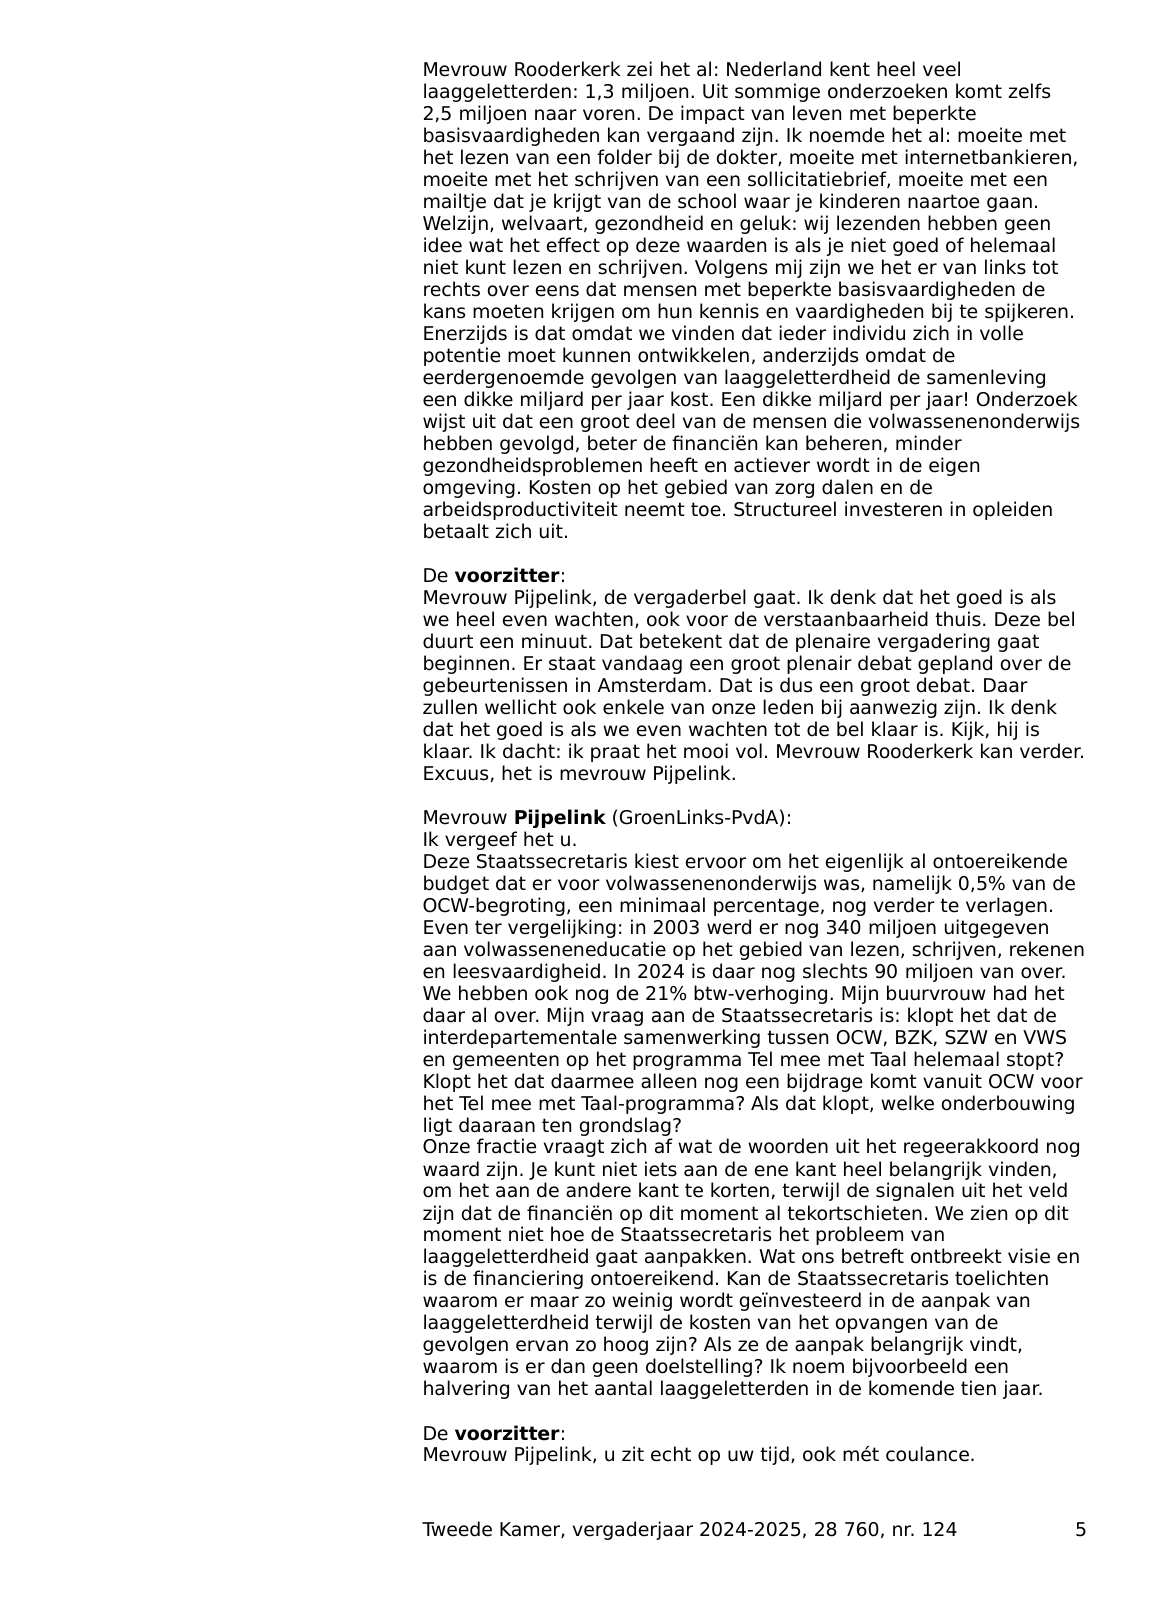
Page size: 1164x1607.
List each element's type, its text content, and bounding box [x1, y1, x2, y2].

text Ik vergeef het u. [422, 829, 1087, 851]
text De voorzitter: [422, 565, 1087, 587]
text Mevrouw Rooderkerk zei het al: Nederland kent heel veel laaggeletterden: 1,3 miljoen. Uit sommige onderzoeken komt zelfs 2,5 miljoen naar voren. De impact van leven met beperkte basisvaardigheden kan vergaand zijn. Ik noemde het al: moeite met het lezen van een folder bij de dokter, moeite met internetbankieren, moeite met het schrijven van een sollicitatiebrief, moeite met een mailtje dat je krijgt van de school waar je kinderen naartoe gaan. Welzijn, welvaart, gezondheid en geluk: wij lezenden hebben geen idee wat het effect op deze waarden is als je niet goed of helemaal niet kunt lezen en schrijven. Volgens mij zijn we het er van links tot rechts over eens dat mensen met beperkte basisvaardigheden de kans moeten krijgen om hun kennis en vaardigheden bij te spijkeren. Enerzijds is dat omdat we vinden dat ieder individu zich in volle potentie moet kunnen ontwikkelen, anderzijds omdat de eerdergenoemde gevolgen van laaggeletterdheid de samenleving een dikke miljard per jaar kost. Een dikke miljard per jaar! Onderzoek wijst uit dat een groot deel van de mensen die volwassenenonderwijs hebben gevolgd, beter de financiën kan beheren, minder gezondheidsproblemen heeft en actiever wordt in de eigen omgeving. Kosten op het gebied van zorg dalen en de arbeidsproductiviteit neemt toe. Structureel investeren in opleiden betaalt zich uit. [422, 59, 1087, 543]
text Deze Staatssecretaris kiest ervoor om het eigenlijk al ontoereikende budget dat er voor volwassenenonderwijs was, namelijk 0,5% van de OCW-begroting, een minimaal percentage, nog verder te verlagen. Even ter vergelijking: in 2003 werd er nog 340 miljoen uitgegeven aan volwasseneneducatie op het gebied van lezen, schrijven, rekenen en leesvaardigheid. In 2024 is daar nog slechts 90 miljoen van over. [422, 851, 1087, 983]
text We hebben ook nog de 21% btw-verhoging. Mijn buurvrouw had het daar al over. Mijn vraag aan de Staatssecretaris is: klopt het dat de interdepartementale samenwerking tussen OCW, BZK, SZW en VWS en gemeenten op het programma Tel mee met Taal helemaal stopt? Klopt het dat daarmee alleen nog een bijdrage komt vanuit OCW voor het Tel mee met Taal-programma? Als dat klopt, welke onderbouwing ligt daaraan ten grondslag? [422, 983, 1087, 1136]
text De voorzitter: [422, 1422, 1087, 1444]
text Mevrouw Pijpelink, u zit echt op uw tijd, ook mét coulance. [422, 1444, 1087, 1466]
text Mevrouw Pijpelink, de vergaderbel gaat. Ik denk dat het goed is als we heel even wachten, ook voor de verstaanbaarheid thuis. Deze bel duurt een minuut. Dat betekent dat de plenaire vergadering gaat beginnen. Er staat vandaag een groot plenair debat gepland over de gebeurtenissen in Amsterdam. Dat is dus een groot debat. Daar zullen wellicht ook enkele van onze leden bij aanwezig zijn. Ik denk dat het goed is als we even wachten tot de bel klaar is. Kijk, hij is klaar. Ik dacht: ik praat het mooi vol. Mevrouw Rooderkerk kan verder. Excuus, het is mevrouw Pijpelink. [422, 587, 1087, 784]
text Onze fractie vraagt zich af wat de woorden uit het regeerakkoord nog waard zijn. Je kunt niet iets aan de ene kant heel belangrijk vinden, om het aan de andere kant te korten, terwijl de signalen uit het veld zijn dat de financiën op dit moment al tekortschieten. We zien op dit moment niet hoe de Staatssecretaris het probleem van laaggeletterdheid gaat aanpakken. Wat ons betreft ontbreekt visie en is de financiering ontoereikend. Kan de Staatssecretaris toelichten waarom er maar zo weinig wordt geïnvesteerd in de aanpak van laaggeletterdheid terwijl de kosten van het opvangen van de gevolgen ervan zo hoog zijn? Als ze de aanpak belangrijk vindt, waarom is er dan geen doelstelling? Ik noem bijvoorbeeld een halvering van het aantal laaggeletterden in de komende tien jaar. [422, 1136, 1087, 1400]
text Mevrouw Pijpelink (GroenLinks-PvdA): [422, 807, 1087, 829]
